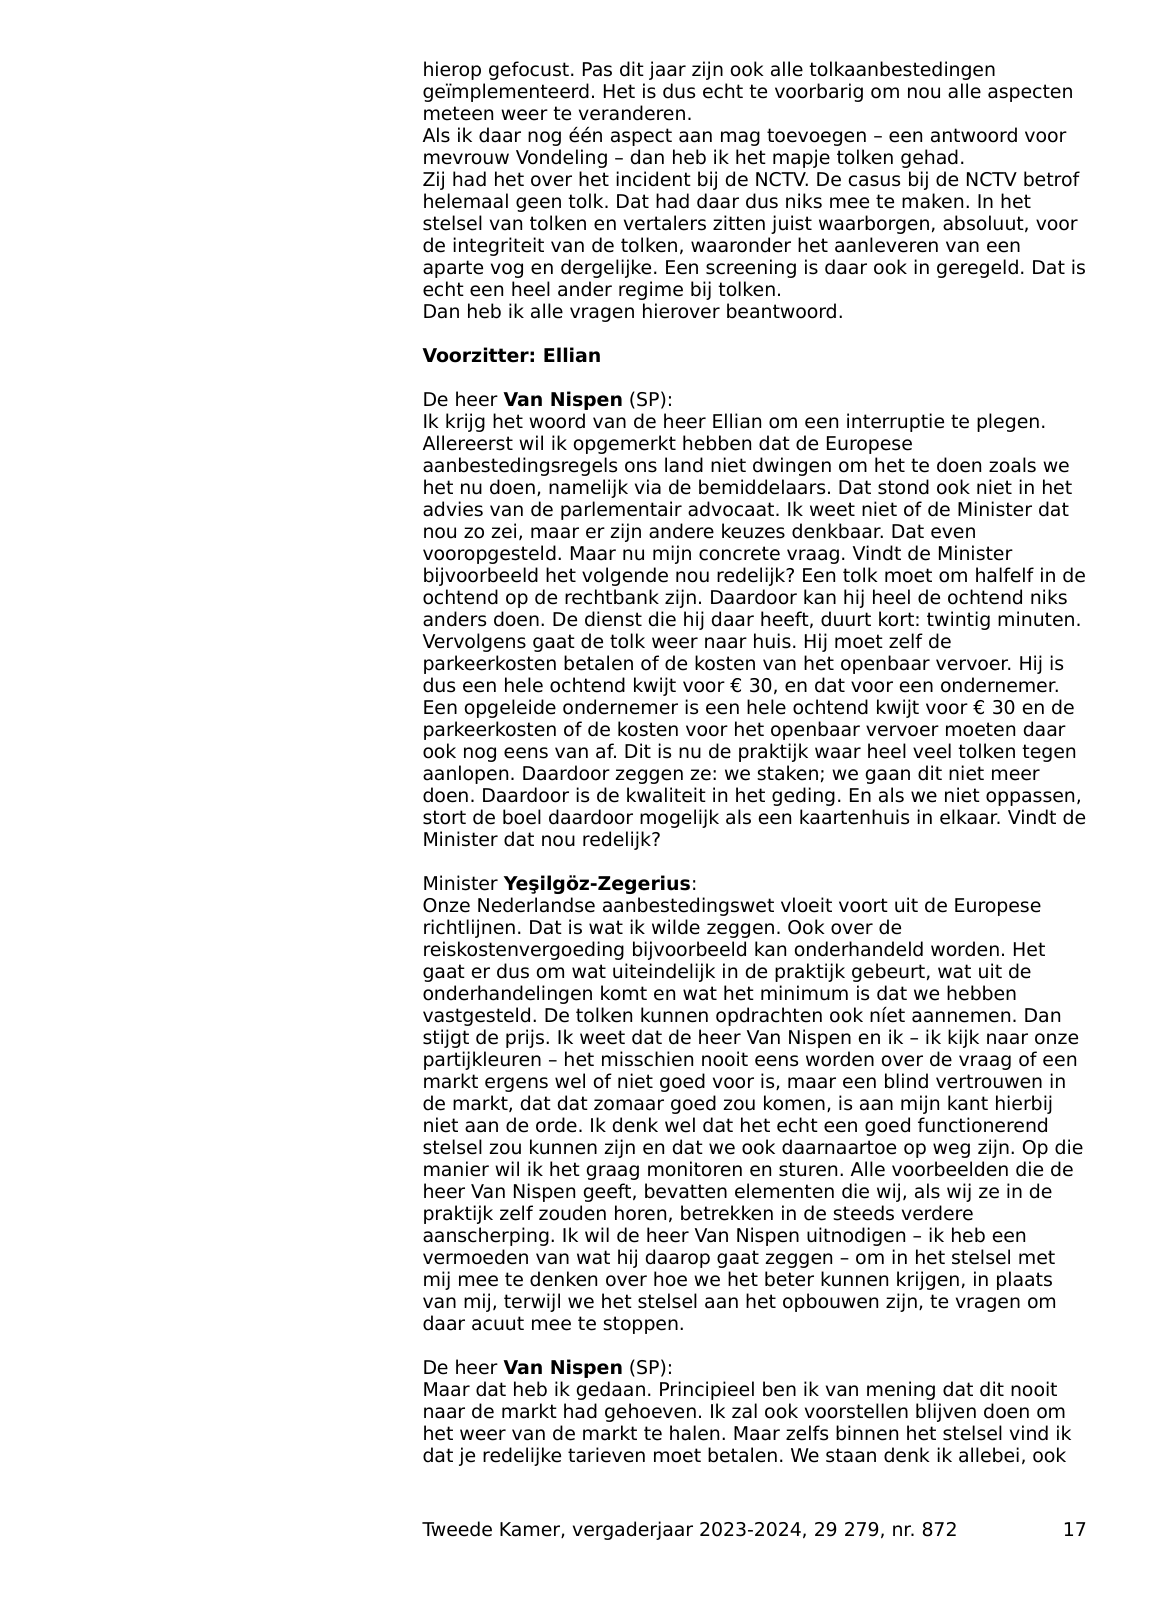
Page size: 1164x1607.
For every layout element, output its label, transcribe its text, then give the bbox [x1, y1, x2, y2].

text Onze Nederlandse aanbestedingswet vloeit voort uit de Europese richtlijnen. Dat is wat ik wilde zeggen. Ook over de reiskostenvergoeding bijvoorbeeld kan onderhandeld worden. Het gaat er dus om wat uiteindelijk in de praktijk gebeurt, wat uit de onderhandelingen komt en wat het minimum is dat we hebben vastgesteld. De tolken kunnen opdrachten ook níet aannemen. Dan stijgt de prijs. Ik weet dat de heer Van Nispen en ik – ik kijk naar onze partijkleuren – het misschien nooit eens worden over de vraag of een markt ergens wel of niet goed voor is, maar een blind vertrouwen in de markt, dat dat zomaar goed zou komen, is aan mijn kant hierbij niet aan de orde. Ik denk wel dat het echt een goed functionerend stelsel zou kunnen zijn en dat we ook daarnaartoe op weg zijn. Op die manier wil ik het graag monitoren en sturen. Alle voorbeelden die de heer Van Nispen geeft, bevatten elementen die wij, als wij ze in de praktijk zelf zouden horen, betrekken in de steeds verdere aanscherping. Ik wil de heer Van Nispen uitnodigen – ik heb een vermoeden van wat hij daarop gaat zeggen – om in het stelsel met mij mee te denken over hoe we het beter kunnen krijgen, in plaats van mij, terwijl we het stelsel aan het opbouwen zijn, te vragen om daar acuut mee te stoppen. [422, 895, 1087, 1334]
subtitle Voorzitter: Ellian [422, 345, 1087, 367]
text De heer Van Nispen (SP): [422, 1357, 1087, 1379]
text hierop gefocust. Pas dit jaar zijn ook alle tolkaanbestedingen geïmplementeerd. Het is dus echt te voorbarig om nou alle aspecten meteen weer te veranderen. [422, 59, 1087, 125]
text Maar dat heb ik gedaan. Principieel ben ik van mening dat dit nooit naar de markt had gehoeven. Ik zal ook voorstellen blijven doen om het weer van de markt te halen. Maar zelfs binnen het stelsel vind ik dat je redelijke tarieven moet betalen. We staan denk ik allebei, ook [422, 1379, 1087, 1467]
text Ik krijg het woord van de heer Ellian om een interruptie te plegen. [422, 411, 1087, 433]
text Minister Yeşilgöz-Zegerius: [422, 873, 1087, 895]
text Zij had het over het incident bij de NCTV. De casus bij de NCTV betrof helemaal geen tolk. Dat had daar dus niks mee te maken. In het stelsel van tolken en vertalers zitten juist waarborgen, absoluut, voor de integriteit van de tolken, waaronder het aanleveren van een aparte vog en dergelijke. Een screening is daar ook in geregeld. Dat is echt een heel ander regime bij tolken. [422, 169, 1087, 301]
text De heer Van Nispen (SP): [422, 389, 1087, 411]
text Als ik daar nog één aspect aan mag toevoegen – een antwoord voor mevrouw Vondeling – dan heb ik het mapje tolken gehad. [422, 125, 1087, 169]
text Allereerst wil ik opgemerkt hebben dat de Europese aanbestedingsregels ons land niet dwingen om het te doen zoals we het nu doen, namelijk via de bemiddelaars. Dat stond ook niet in het advies van de parlementair advocaat. Ik weet niet of de Minister dat nou zo zei, maar er zijn andere keuzes denkbaar. Dat even vooropgesteld. Maar nu mijn concrete vraag. Vindt de Minister bijvoorbeeld het volgende nou redelijk? Een tolk moet om halfelf in de ochtend op de rechtbank zijn. Daardoor kan hij heel de ochtend niks anders doen. De dienst die hij daar heeft, duurt kort: twintig minuten. Vervolgens gaat de tolk weer naar huis. Hij moet zelf de parkeerkosten betalen of de kosten van het openbaar vervoer. Hij is dus een hele ochtend kwijt voor € 30, en dat voor een ondernemer. Een opgeleide ondernemer is een hele ochtend kwijt voor € 30 en de parkeerkosten of de kosten voor het openbaar vervoer moeten daar ook nog eens van af. Dit is nu de praktijk waar heel veel tolken tegen aanlopen. Daardoor zeggen ze: we staken; we gaan dit niet meer doen. Daardoor is de kwaliteit in het geding. En als we niet oppassen, stort de boel daardoor mogelijk als een kaartenhuis in elkaar. Vindt de Minister dat nou redelijk? [422, 433, 1087, 851]
text Dan heb ik alle vragen hierover beantwoord. [422, 301, 1087, 323]
